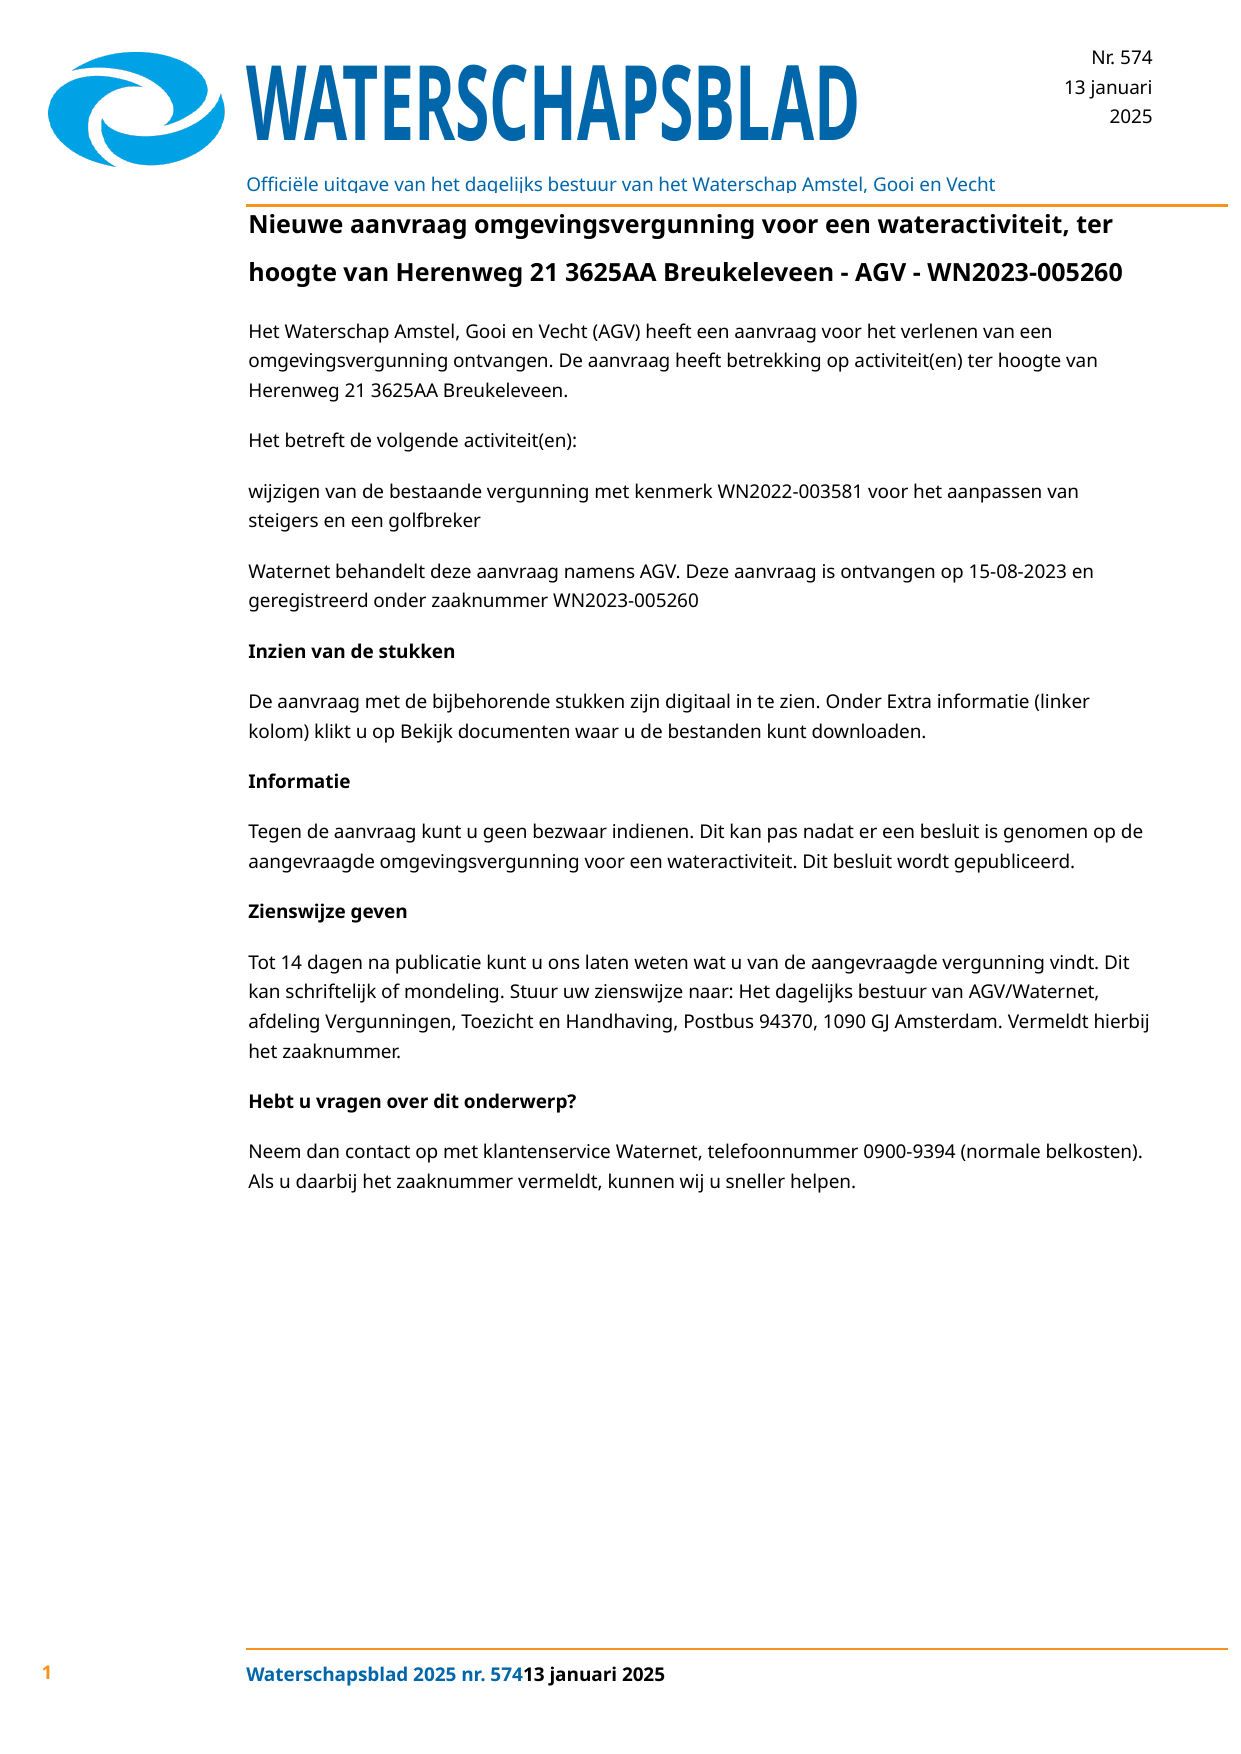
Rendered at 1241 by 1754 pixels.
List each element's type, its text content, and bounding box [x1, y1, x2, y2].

text Tegen de aanvraag kunt u geen bezwaar indienen. Dit kan pas nadat er een besluit is genomen op de aangevraagde omgevingsvergunning voor een wateractiviteit. Dit besluit wordt gepubliceerd. [248, 819, 1152, 874]
text Neem dan contact op met klantenservice Waternet, telefoonnummer 0900-9394 (normale belkosten). Als u daarbij het zaaknummer vermeldt, kunnen wij u sneller helpen. [248, 1139, 1152, 1194]
text wijzigen van de bestaande vergunning met kenmerk WN2022-003581 voor het aanpassen van steigers en een golfbreker [248, 478, 1152, 533]
picture [41, 47, 231, 172]
text De aanvraag met de bijbehorende stukken zijn digitaal in te zien. Onder Extra informatie (linker kolom) klikt u op Bekijk documenten waar u de bestanden kunt downloaden. [248, 688, 1152, 744]
text Het betreft de volgende activiteit(en): [248, 427, 1152, 453]
text Hebt u vragen over dit onderwerp? [248, 1088, 1152, 1114]
text Tot 14 dagen na publicatie kunt u ons laten weten wat u van de aangevraagde vergunning vindt. Dit kan schriftelijk of mondeling. Stuur uw zienswijze naar: Het dagelijks bestuur van AGV/Waternet, afdeling Vergunningen, Toezicht en Handhaving, Postbus 94370, 1090 GJ Amsterdam. Vermeldt hierbij het zaaknummer. [248, 949, 1152, 1064]
text Het Waterschap Amstel, Gooi en Vecht (AGV) heeft een aanvraag voor het verlenen van een omgevingsvergunning ontvangen. De aanvraag heeft betrekking op activiteit(en) ter hoogte van Herenweg 21 3625AA Breukeleveen. [248, 318, 1152, 403]
text Informatie [248, 768, 1152, 794]
text Nieuwe aanvraag omgevingsvergunning voor een wateractiviteit, ter hoogte van Herenweg 21 3625AA Breukeleveen - AGV - WN2023-005260 [248, 207, 1152, 288]
text Waternet behandelt deze aanvraag namens AGV. Deze aanvraag is ontvangen op 15-08-2023 en geregistreerd onder zaaknummer WN2023-005260 [248, 558, 1152, 613]
text Zienswijze geven [248, 899, 1152, 924]
text Inzien van de stukken [248, 638, 1152, 664]
